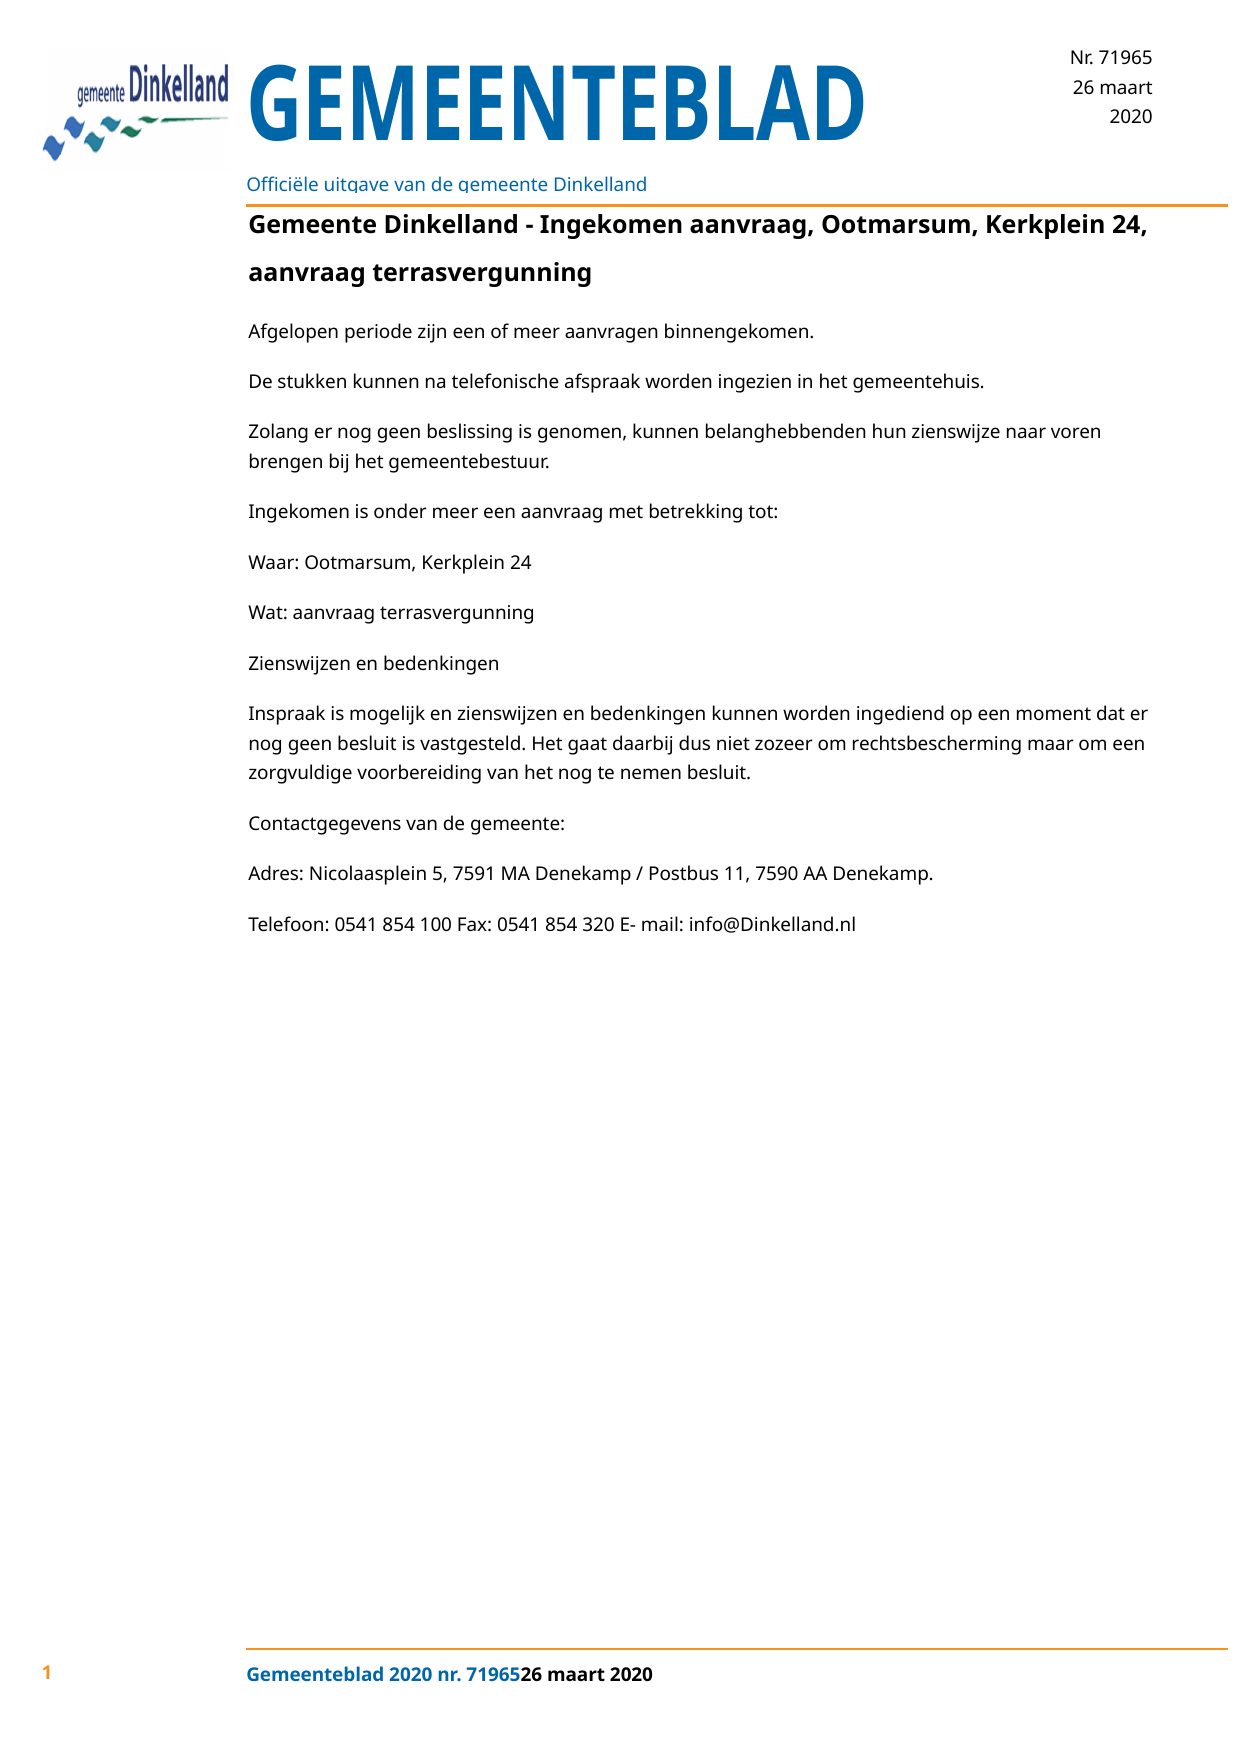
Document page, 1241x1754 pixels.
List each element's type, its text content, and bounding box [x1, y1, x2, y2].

text Telefoon: 0541 854 100 Fax: 0541 854 320 E- mail: info@Dinkelland.nl [248, 911, 1152, 937]
text Inspraak is mogelijk en zienswijzen en bedenkingen kunnen worden ingediend op een moment dat er nog geen besluit is vastgesteld. Het gaat daarbij dus niet zozeer om rechtsbescherming maar om een zorgvuldige voorbereiding van het nog te nemen besluit. [248, 700, 1152, 785]
picture [41, 47, 231, 172]
text Afgelopen periode zijn een of meer aanvragen binnengekomen. [248, 318, 1152, 344]
text Wat: aanvraag terrasvergunning [248, 599, 1152, 625]
text Ingekomen is onder meer een aanvraag met betrekking tot: [248, 499, 1152, 524]
text Waar: Ootmarsum, Kerkplein 24 [248, 549, 1152, 575]
text Contactgegevens van de gemeente: [248, 810, 1152, 836]
text Zolang er nog geen beslissing is genomen, kunnen belanghebbenden hun zienswijze naar voren brengen bij het gemeentebestuur. [248, 419, 1152, 474]
text De stukken kunnen na telefonische afspraak worden ingezien in het gemeentehuis. [248, 368, 1152, 394]
text Zienswijzen en bedenkingen [248, 650, 1152, 676]
text Adres: Nicolaasplein 5, 7591 MA Denekamp / Postbus 11, 7590 AA Denekamp. [248, 860, 1152, 886]
text Gemeente Dinkelland - Ingekomen aanvraag, Ootmarsum, Kerkplein 24, aanvraag terrasvergunning [248, 207, 1152, 288]
